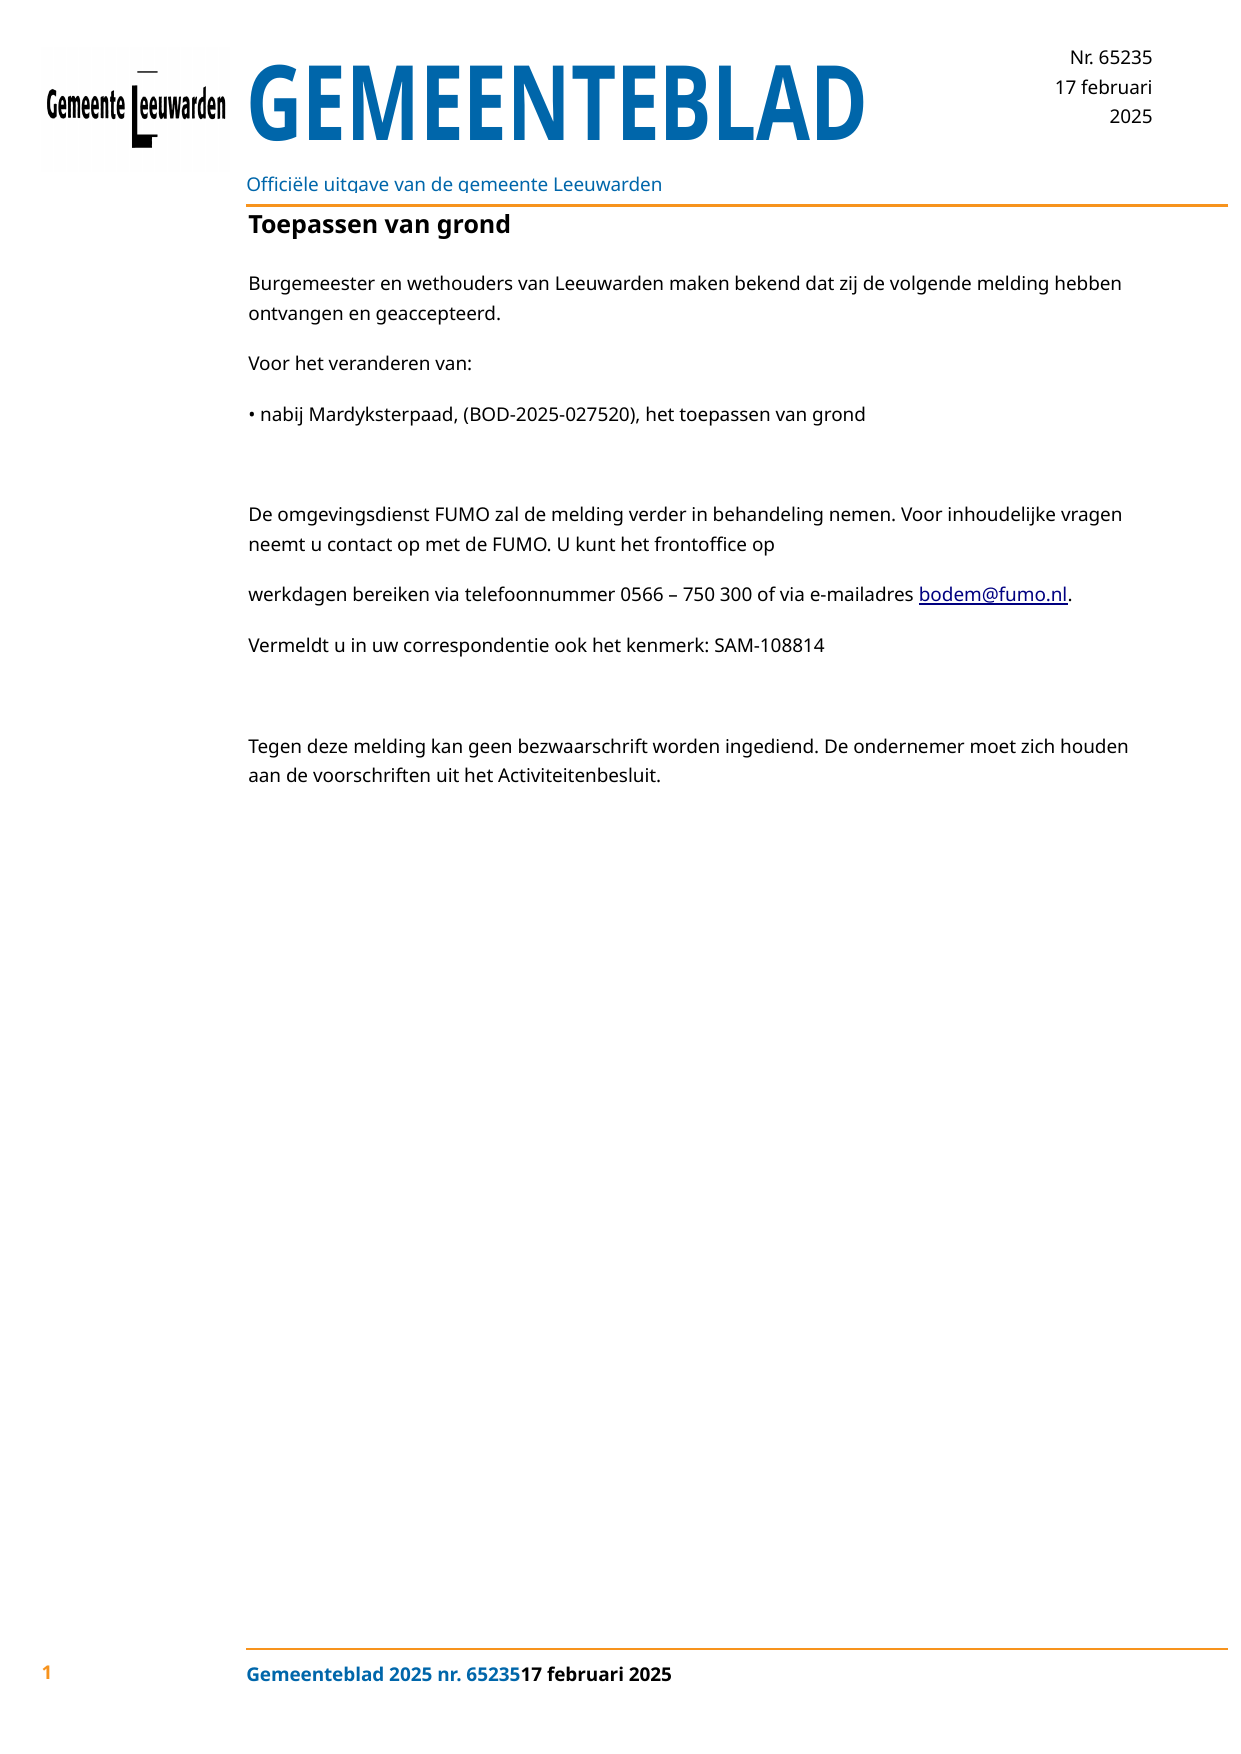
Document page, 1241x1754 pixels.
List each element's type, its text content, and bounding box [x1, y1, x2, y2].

text Vermeldt u in uw correspondentie ook het kenmerk: SAM-108814 [248, 632, 1152, 658]
text werkdagen bereiken via telefoonnummer 0566 – 750 300 of via e-mailadres bodem@fumo.nl. [248, 582, 1152, 607]
text Tegen deze melding kan geen bezwaarschrift worden ingediend. De ondernemer moet zich houden aan de voorschriften uit het Activiteitenbesluit. [248, 733, 1152, 788]
text Voor het veranderen van: [248, 350, 1152, 376]
text • nabij Mardyksterpaad, (BOD-2025-027520), het toepassen van grond [248, 401, 1152, 426]
text Burgemeester en wethouders van Leeuwarden maken bekend dat zij de volgende melding hebben ontvangen en geaccepteerd. [248, 270, 1152, 326]
text Toepassen van grond [248, 207, 1152, 241]
text De omgevingsdienst FUMO zal de melding verder in behandeling nemen. Voor inhoudelijke vragen neemt u contact op met de FUMO. U kunt het frontoffice op [248, 502, 1152, 557]
picture [41, 47, 231, 172]
